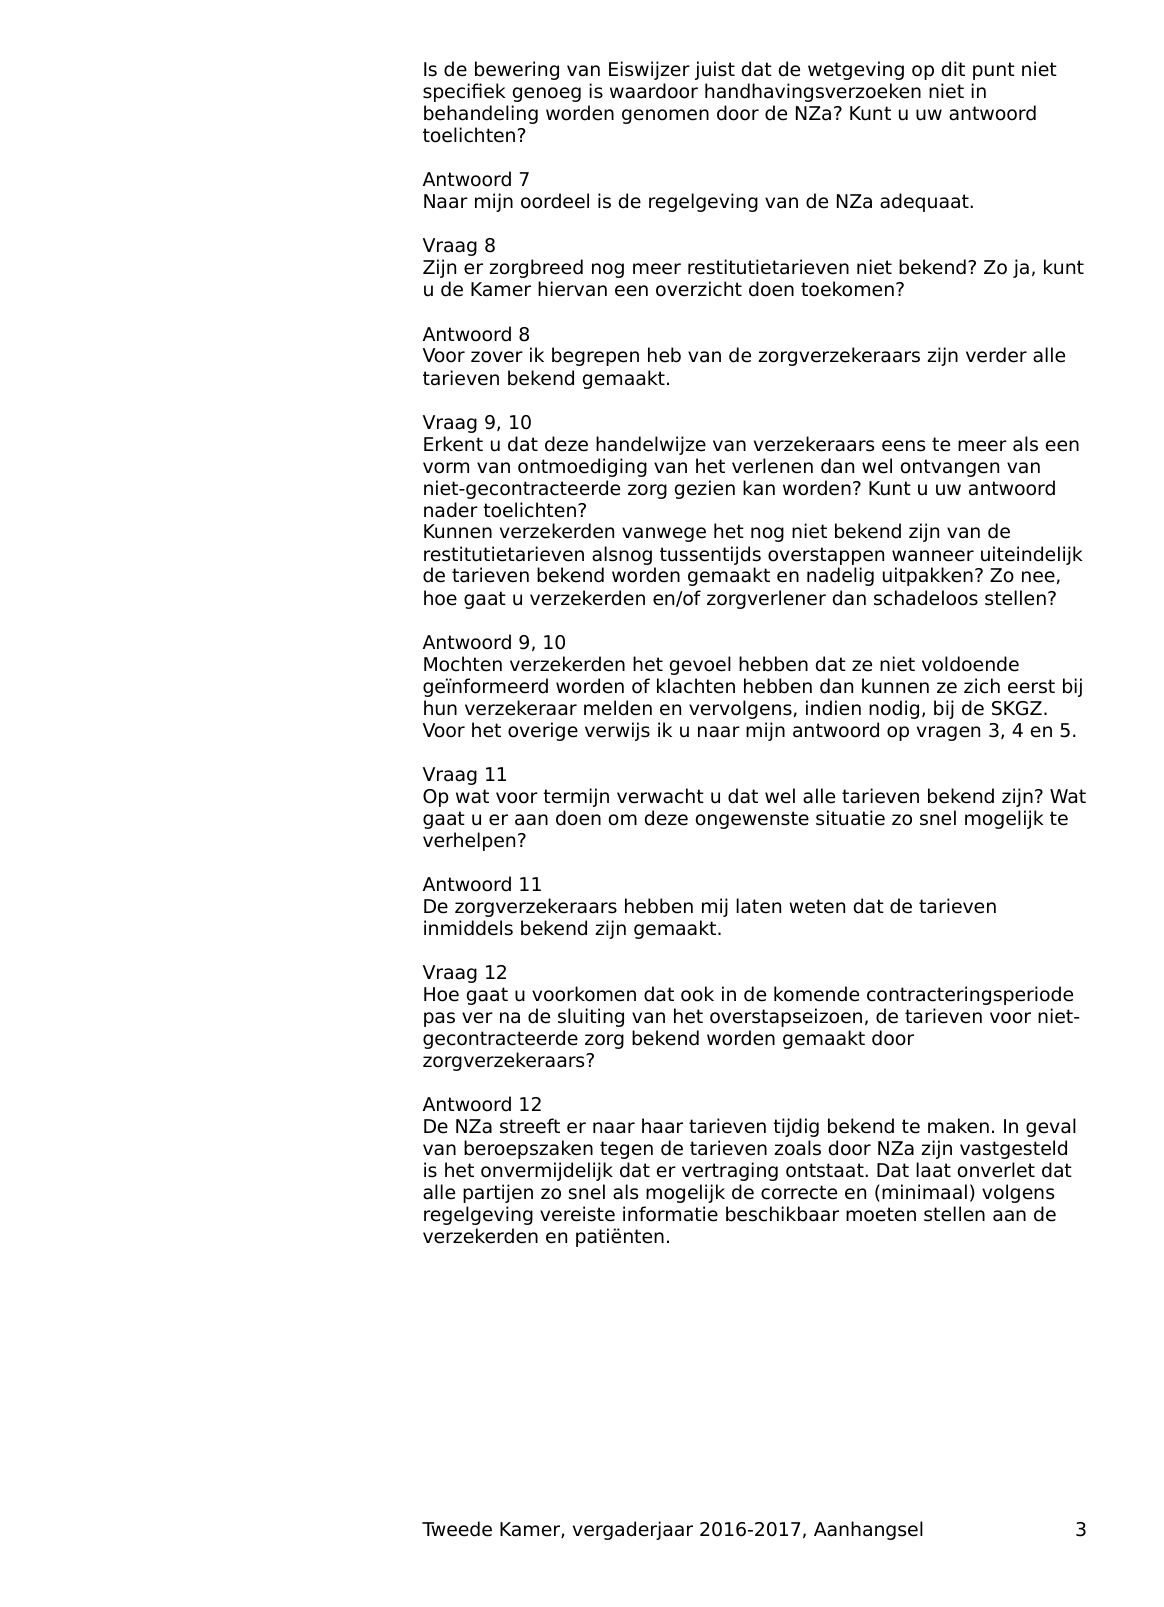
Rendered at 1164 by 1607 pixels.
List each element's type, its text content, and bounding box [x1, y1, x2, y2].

text De zorgverzekeraars hebben mij laten weten dat de tarieven inmiddels bekend zijn gemaakt. [422, 896, 1087, 940]
text Vraag 12 [422, 962, 1087, 984]
text Naar mijn oordeel is de regelgeving van de NZa adequaat. [422, 191, 1087, 213]
text Erkent u dat deze handelwijze van verzekeraars eens te meer als een vorm van ontmoediging van het verlenen dan wel ontvangen van niet-gecontracteerde zorg gezien kan worden? Kunt u uw antwoord nader toelichten? [422, 433, 1087, 521]
text De NZa streeft er naar haar tarieven tijdig bekend te maken. In geval van beroepszaken tegen de tarieven zoals door NZa zijn vastgesteld is het onvermijdelijk dat er vertraging ontstaat. Dat laat onverlet dat alle partijen zo snel als mogelijk de correcte en (minimaal) volgens regelgeving vereiste informatie beschikbaar moeten stellen aan de verzekerden en patiënten. [422, 1116, 1087, 1248]
text Voor zover ik begrepen heb van de zorgverzekeraars zijn verder alle tarieven bekend gemaakt. [422, 345, 1087, 389]
text Kunnen verzekerden vanwege het nog niet bekend zijn van de restitutietarieven alsnog tussentijds overstappen wanneer uiteindelijk de tarieven bekend worden gemaakt en nadelig uitpakken? Zo nee, hoe gaat u verzekerden en/of zorgverlener dan schadeloos stellen? [422, 521, 1087, 609]
text Op wat voor termijn verwacht u dat wel alle tarieven bekend zijn? Wat gaat u er aan doen om deze ongewenste situatie zo snel mogelijk te verhelpen? [422, 786, 1087, 852]
text Hoe gaat u voorkomen dat ook in de komende contracteringsperiode pas ver na de sluiting van het overstapseizoen, de tarieven voor niet-gecontracteerde zorg bekend worden gemaakt door zorgverzekeraars? [422, 984, 1087, 1072]
text Antwoord 11 [422, 874, 1087, 896]
text Mochten verzekerden het gevoel hebben dat ze niet voldoende geïnformeerd worden of klachten hebben dan kunnen ze zich eerst bij hun verzekeraar melden en vervolgens, indien nodig, bij de SKGZ. Voor het overige verwijs ik u naar mijn antwoord op vragen 3, 4 en 5. [422, 653, 1087, 741]
text Vraag 11 [422, 764, 1087, 786]
text Is de bewering van Eiswijzer juist dat de wetgeving op dit punt niet specifiek genoeg is waardoor handhavingsverzoeken niet in behandeling worden genomen door de NZa? Kunt u uw antwoord toelichten? [422, 59, 1087, 147]
text Vraag 8 [422, 235, 1087, 257]
text Vraag 9, 10 [422, 412, 1087, 433]
text Antwoord 9, 10 [422, 632, 1087, 653]
text Antwoord 8 [422, 323, 1087, 345]
text Antwoord 7 [422, 169, 1087, 191]
text Zijn er zorgbreed nog meer restitutietarieven niet bekend? Zo ja, kunt u de Kamer hiervan een overzicht doen toekomen? [422, 257, 1087, 301]
text Antwoord 12 [422, 1094, 1087, 1116]
